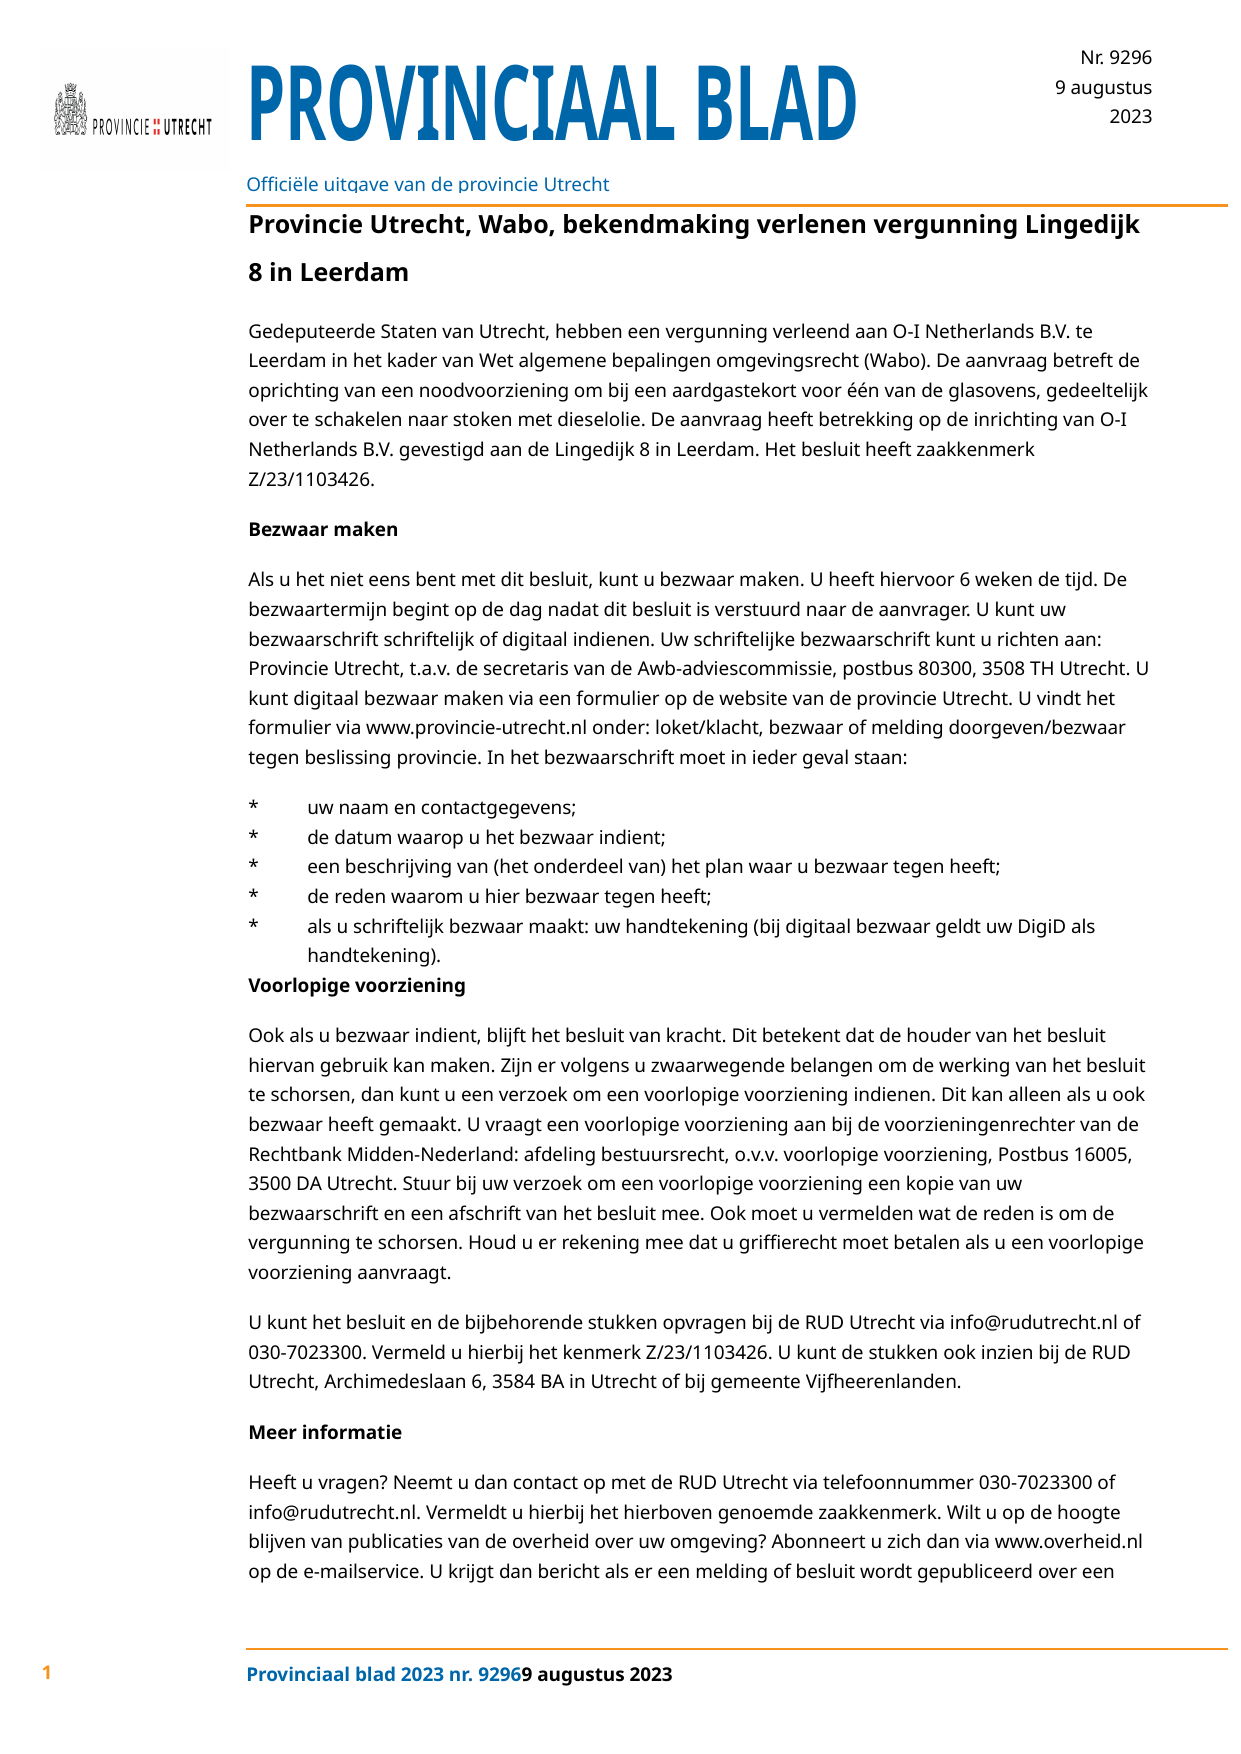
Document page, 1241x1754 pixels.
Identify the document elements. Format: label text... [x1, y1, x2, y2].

text Ook als u bezwaar indient, blijft het besluit van kracht. Dit betekent dat de houder van het besluit hiervan gebruik kan maken. Zijn er volgens u zwaarwegende belangen om de werking van het besluit te schorsen, dan kunt u een verzoek om een voorlopige voorziening indienen. Dit kan alleen als u ook bezwaar heeft gemaakt. U vraagt een voorlopige voorziening aan bij de voorzieningenrechter van de Rechtbank Midden-Nederland: afdeling bestuursrecht, o.v.v. voorlopige voorziening, Postbus 16005, 3500 DA Utrecht. Stuur bij uw verzoek om een voorlopige voorziening een kopie van uw bezwaarschrift en een afschrift van het besluit mee. Ook moet u vermelden wat de reden is om de vergunning te schorsen. Houd u er rekening mee dat u griffierecht moet betalen als u een voorlopige voorziening aanvraagt. [248, 1022, 1152, 1285]
list als u schriftelijk bezwaar maakt: uw handtekening (bij digitaal bezwaar geldt uw DigiD als handtekening). [248, 913, 1152, 968]
list de reden waarom u hier bezwaar tegen heeft; [248, 883, 1152, 909]
text Heeft u vragen? Neemt u dan contact op met de RUD Utrecht via telefoonnummer 030-7023300 of info@rudutrecht.nl. Vermeldt u hierbij het hierboven genoemde zaakkenmerk. Wilt u op de hoogte blijven van publicaties van de overheid over uw omgeving? Abonneert u zich dan via www.overheid.nl op de e-mailservice. U krijgt dan bericht als er een melding of besluit wordt gepubliceerd over een [248, 1469, 1152, 1584]
text Gedeputeerde Staten van Utrecht, hebben een vergunning verleend aan O-I Netherlands B.V. te Leerdam in het kader van Wet algemene bepalingen omgevingsrecht (Wabo). De aanvraag betreft de oprichting van een noodvoorziening om bij een aardgastekort voor één van de glasovens, gedeeltelijk over te schakelen naar stoken met dieselolie. De aanvraag heeft betrekking op de inrichting van O-I Netherlands B.V. gevestigd aan de Lingedijk 8 in Leerdam. Het besluit heeft zaakkenmerk Z/23/1103426. [248, 318, 1152, 492]
list uw naam en contactgegevens; [248, 794, 1152, 820]
picture [41, 47, 231, 172]
text Voorlopige voorziening [248, 972, 1152, 998]
list een beschrijving van (het onderdeel van) het plan waar u bezwaar tegen heeft; [248, 854, 1152, 879]
text Meer informatie [248, 1419, 1152, 1445]
text Als u het niet eens bent met dit besluit, kunt u bezwaar maken. U heeft hiervoor 6 weken de tijd. De bezwaartermijn begint op de dag nadat dit besluit is verstuurd naar de aanvrager. U kunt uw bezwaarschrift schriftelijk of digitaal indienen. Uw schriftelijke bezwaarschrift kunt u richten aan: Provincie Utrecht, t.a.v. de secretaris van de Awb-adviescommissie, postbus 80300, 3508 TH Utrecht. U kunt digitaal bezwaar maken via een formulier op de website van de provincie Utrecht. U vindt het formulier via www.provincie-utrecht.nl onder: loket/klacht, bezwaar of melding doorgeven/bezwaar tegen beslissing provincie. In het bezwaarschrift moet in ieder geval staan: [248, 567, 1152, 770]
text Provincie Utrecht, Wabo, bekendmaking verlenen vergunning Lingedijk 8 in Leerdam [248, 207, 1152, 288]
list de datum waarop u het bezwaar indient; [248, 824, 1152, 850]
text U kunt het besluit en de bijbehorende stukken opvragen bij de RUD Utrecht via info@rudutrecht.nl of 030-7023300. Vermeld u hierbij het kenmerk Z/23/1103426. U kunt de stukken ook inzien bij de RUD Utrecht, Archimedeslaan 6, 3584 BA in Utrecht of bij gemeente Vijfheerenlanden. [248, 1309, 1152, 1394]
text Bezwaar maken [248, 516, 1152, 542]
